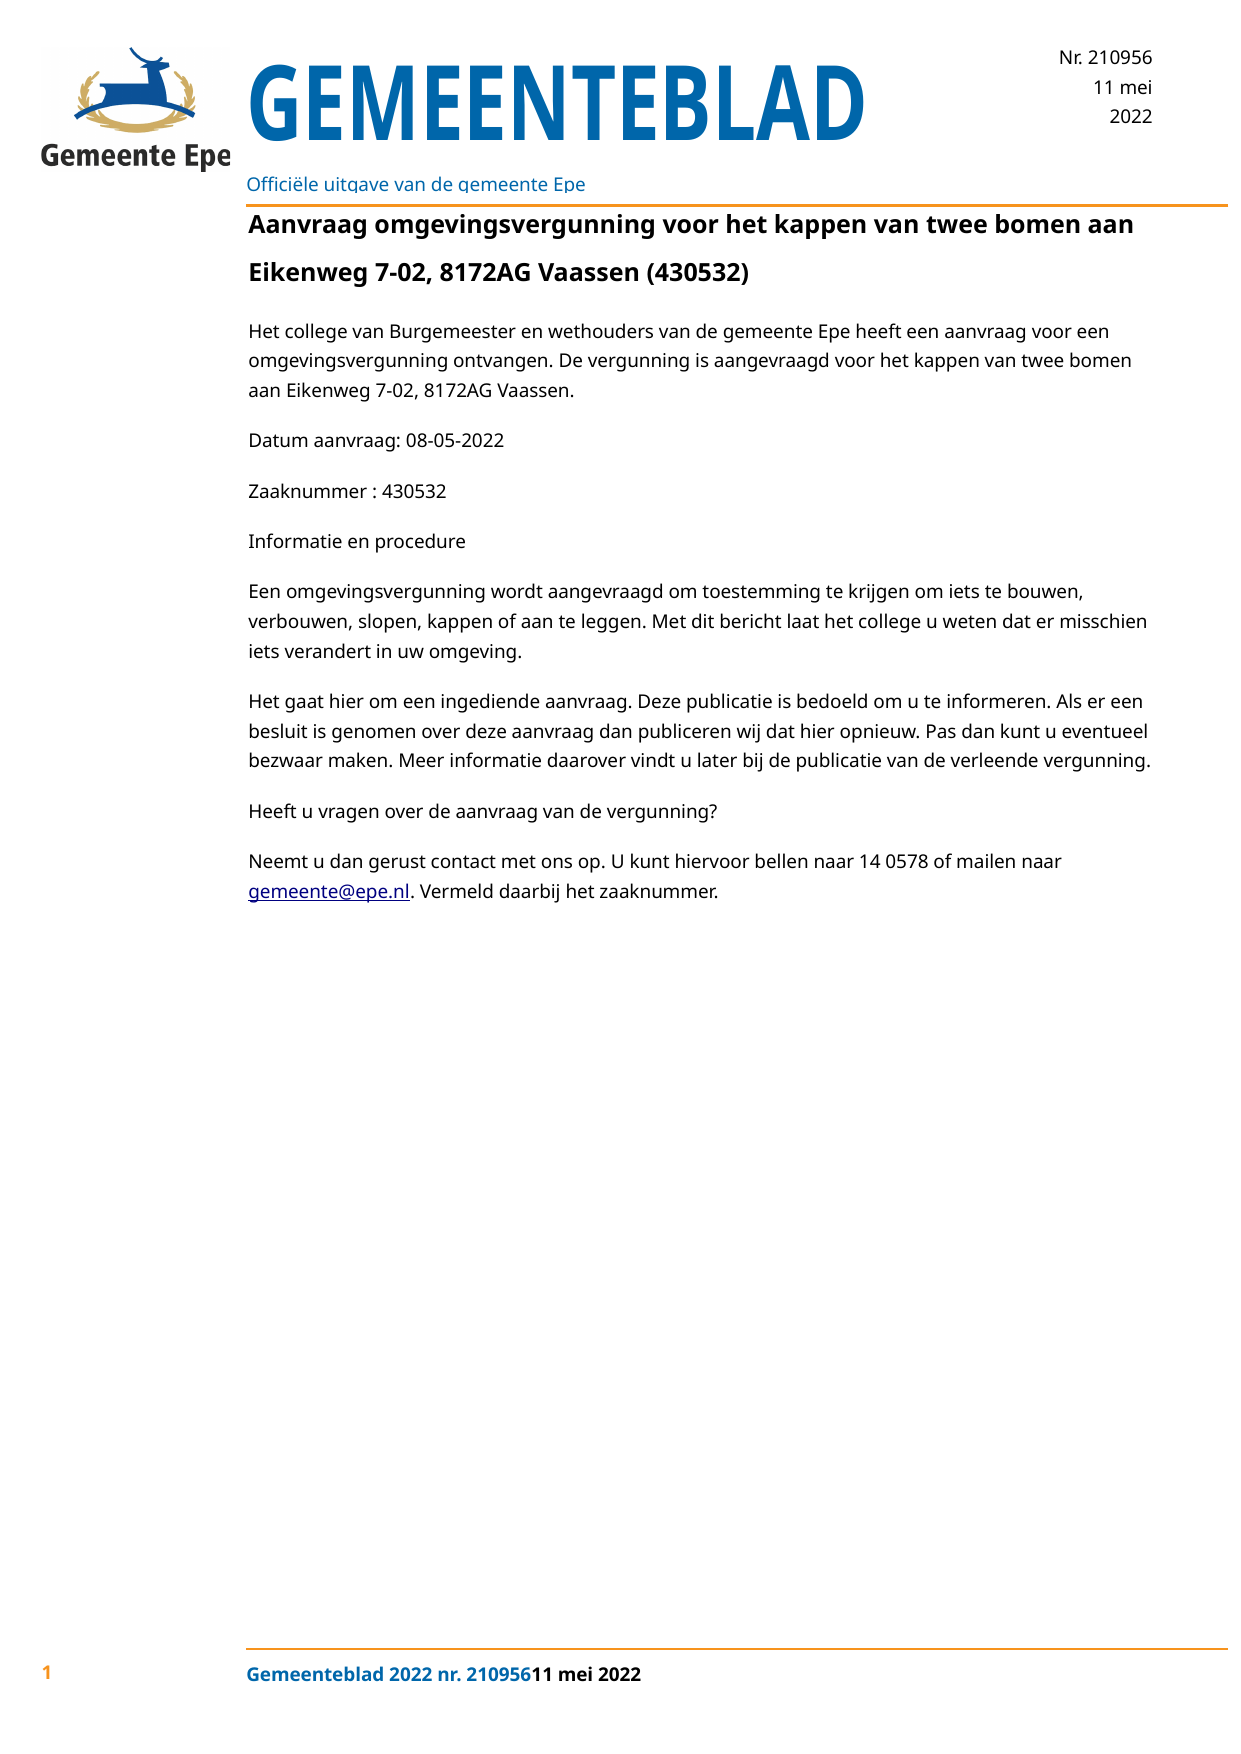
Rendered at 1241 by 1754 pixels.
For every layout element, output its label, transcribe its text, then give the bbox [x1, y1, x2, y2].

text Het college van Burgemeester en wethouders van de gemeente Epe heeft een aanvraag voor een omgevingsvergunning ontvangen. De vergunning is aangevraagd voor het kappen van twee bomen aan Eikenweg 7-02, 8172AG Vaassen. [248, 318, 1152, 403]
text Heeft u vragen over de aanvraag van de vergunning? [248, 798, 1152, 824]
text Aanvraag omgevingsvergunning voor het kappen van twee bomen aan Eikenweg 7-02, 8172AG Vaassen (430532) [248, 207, 1152, 288]
text Het gaat hier om een ingediende aanvraag. Deze publicatie is bedoeld om u te informeren. Als er een besluit is genomen over deze aanvraag dan publiceren wij dat hier opnieuw. Pas dan kunt u eventueel bezwaar maken. Meer informatie daarover vindt u later bij de publicatie van de verleende vergunning. [248, 688, 1152, 773]
text Een omgevingsvergunning wordt aangevraagd om toestemming te krijgen om iets te bouwen, verbouwen, slopen, kappen of aan te leggen. Met dit bericht laat het college u weten dat er misschien iets verandert in uw omgeving. [248, 579, 1152, 664]
text Zaaknummer : 430532 [248, 478, 1152, 504]
text Neemt u dan gerust contact met ons op. U kunt hiervoor bellen naar 14 0578 of mailen naar gemeente@epe.nl. Vermeld daarbij het zaaknummer. [248, 848, 1152, 904]
picture [41, 47, 231, 172]
text Datum aanvraag: 08-05-2022 [248, 427, 1152, 453]
text Informatie en procedure [248, 528, 1152, 554]
